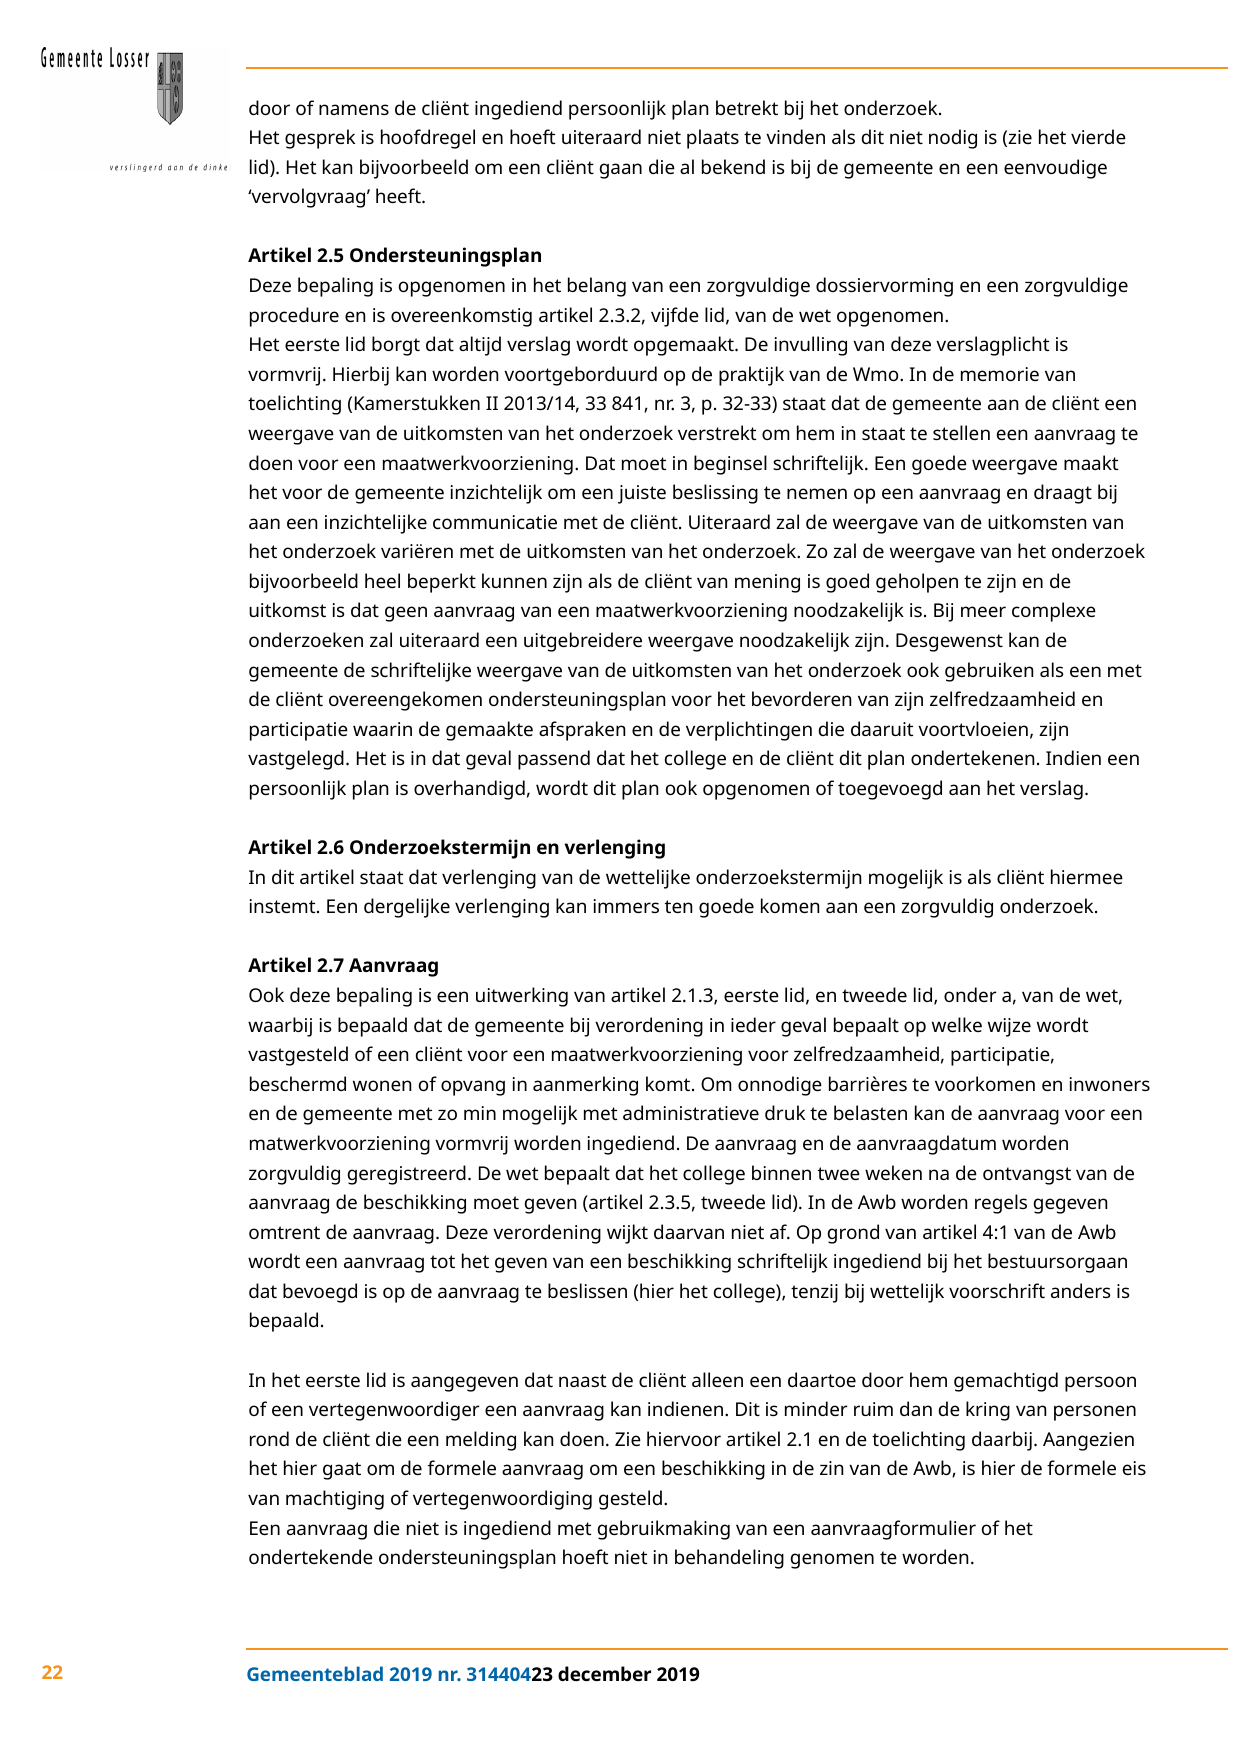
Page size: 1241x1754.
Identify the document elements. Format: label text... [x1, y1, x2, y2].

text Een aanvraag die niet is ingediend met gebruikmaking van een aanvraagformulier of het ondertekende ondersteuningsplan hoeft niet in behandeling genomen te worden. [248, 1515, 1152, 1570]
text door of namens de cliënt ingediend persoonlijk plan betrekt bij het onderzoek. [248, 95, 1152, 121]
text In het eerste lid is aangegeven dat naast de cliënt alleen een daartoe door hem gemachtigd persoon of een vertegenwoordiger een aanvraag kan indienen. Dit is minder ruim dan de kring van personen rond de cliënt die een melding kan doen. Zie hiervoor artikel 2.1 en de toelichting daarbij. Aangezien het hier gaat om de formele aanvraag om een beschikking in de zin van de Awb, is hier de formele eis van machtiging of vertegenwoordiging gesteld. [248, 1367, 1152, 1511]
text Het gesprek is hoofdregel en hoeft uiteraard niet plaats te vinden als dit niet nodig is (zie het vierde lid). Het kan bijvoorbeeld om een cliënt gaan die al bekend is bij de gemeente en een eenvoudige ‘vervolgvraag’ heeft. [248, 124, 1152, 209]
picture [41, 47, 231, 172]
text Artikel 2.7 Aanvraag [248, 953, 1152, 978]
text In dit artikel staat dat verlenging van de wettelijke onderzoekstermijn mogelijk is als cliënt hiermee instemt. Een dergelijke verlenging kan immers ten goede komen aan een zorgvuldig onderzoek. [248, 864, 1152, 919]
text Artikel 2.6 Onderzoekstermijn en verlenging [248, 834, 1152, 860]
text Ook deze bepaling is een uitwerking van artikel 2.1.3, eerste lid, en tweede lid, onder a, van de wet, waarbij is bepaald dat de gemeente bij verordening in ieder geval bepaalt op welke wijze wordt vastgesteld of een cliënt voor een maatwerkvoorziening voor zelfredzaamheid, participatie, beschermd wonen of opvang in aanmerking komt. Om onnodige barrières te voorkomen en inwoners en de gemeente met zo min mogelijk met administratieve druk te belasten kan de aanvraag voor een matwerkvoorziening vormvrij worden ingediend. De aanvraag en de aanvraagdatum worden zorgvuldig geregistreerd. De wet bepaalt dat het college binnen twee weken na de ontvangst van de aanvraag de beschikking moet geven (artikel 2.3.5, tweede lid). In de Awb worden regels gegeven omtrent de aanvraag. Deze verordening wijkt daarvan niet af. Op grond van artikel 4:1 van de Awb wordt een aanvraag tot het geven van een beschikking schriftelijk ingediend bij het bestuursorgaan dat bevoegd is op de aanvraag te beslissen (hier het college), tenzij bij wettelijk voorschrift anders is bepaald. [248, 982, 1152, 1333]
text Deze bepaling is opgenomen in het belang van een zorgvuldige dossiervorming en een zorgvuldige procedure en is overeenkomstig artikel 2.3.2, vijfde lid, van de wet opgenomen. [248, 272, 1152, 328]
text Artikel 2.5 Ondersteuningsplan [248, 243, 1152, 268]
text Het eerste lid borgt dat altijd verslag wordt opgemaakt. De invulling van deze verslagplicht is vormvrij. Hierbij kan worden voortgeborduurd op de praktijk van de Wmo. In de memorie van toelichting (Kamerstukken II 2013/14, 33 841, nr. 3, p. 32-33) staat dat de gemeente aan de cliënt een weergave van de uitkomsten van het onderzoek verstrekt om hem in staat te stellen een aanvraag te doen voor een maatwerkvoorziening. Dat moet in beginsel schriftelijk. Een goede weergave maakt het voor de gemeente inzichtelijk om een juiste beslissing te nemen op een aanvraag en draagt bij aan een inzichtelijke communicatie met de cliënt. Uiteraard zal de weergave van de uitkomsten van het onderzoek variëren met de uitkomsten van het onderzoek. Zo zal de weergave van het onderzoek bijvoorbeeld heel beperkt kunnen zijn als de cliënt van mening is goed geholpen te zijn en de uitkomst is dat geen aanvraag van een maatwerkvoorziening noodzakelijk is. Bij meer complexe onderzoeken zal uiteraard een uitgebreidere weergave noodzakelijk zijn. Desgewenst kan de gemeente de schriftelijke weergave van de uitkomsten van het onderzoek ook gebruiken als een met de cliënt overeengekomen ondersteuningsplan voor het bevorderen van zijn zelfredzaamheid en participatie waarin de gemaakte afspraken en de verplichtingen die daaruit voortvloeien, zijn vastgelegd. Het is in dat geval passend dat het college en de cliënt dit plan ondertekenen. Indien een persoonlijk plan is overhandigd, wordt dit plan ook opgenomen of toegevoegd aan het verslag. [248, 331, 1152, 801]
